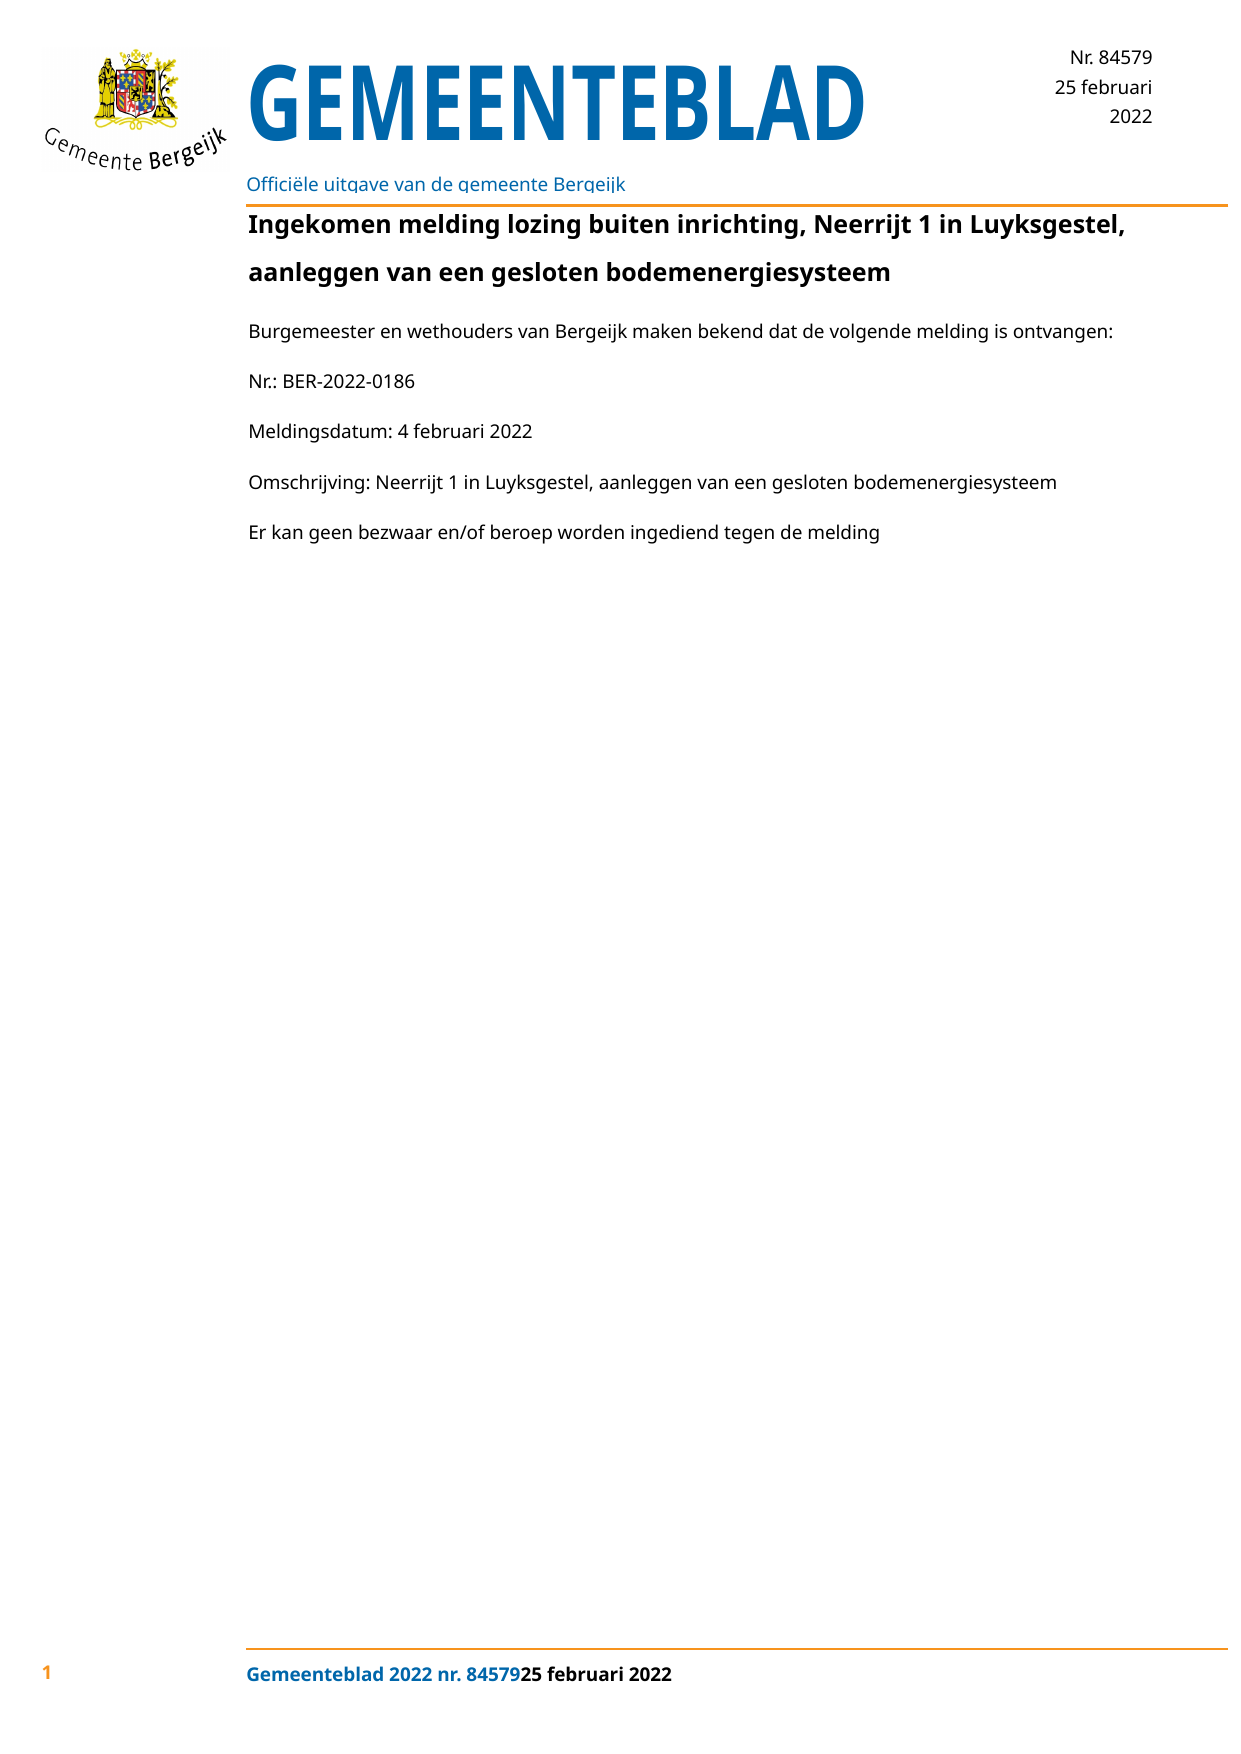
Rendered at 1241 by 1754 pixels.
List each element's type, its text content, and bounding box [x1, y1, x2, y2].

picture [41, 47, 231, 172]
text Nr.: BER-2022-0186 [248, 368, 1152, 394]
text Omschrijving: Neerrijt 1 in Luyksgestel, aanleggen van een gesloten bodemenergiesysteem [248, 469, 1152, 495]
text Ingekomen melding lozing buiten inrichting, Neerrijt 1 in Luyksgestel, aanleggen van een gesloten bodemenergiesysteem [248, 207, 1152, 288]
text Meldingsdatum: 4 februari 2022 [248, 419, 1152, 444]
text Er kan geen bezwaar en/of beroep worden ingediend tegen de melding [248, 519, 1152, 545]
text Burgemeester en wethouders van Bergeijk maken bekend dat de volgende melding is ontvangen: [248, 318, 1152, 344]
